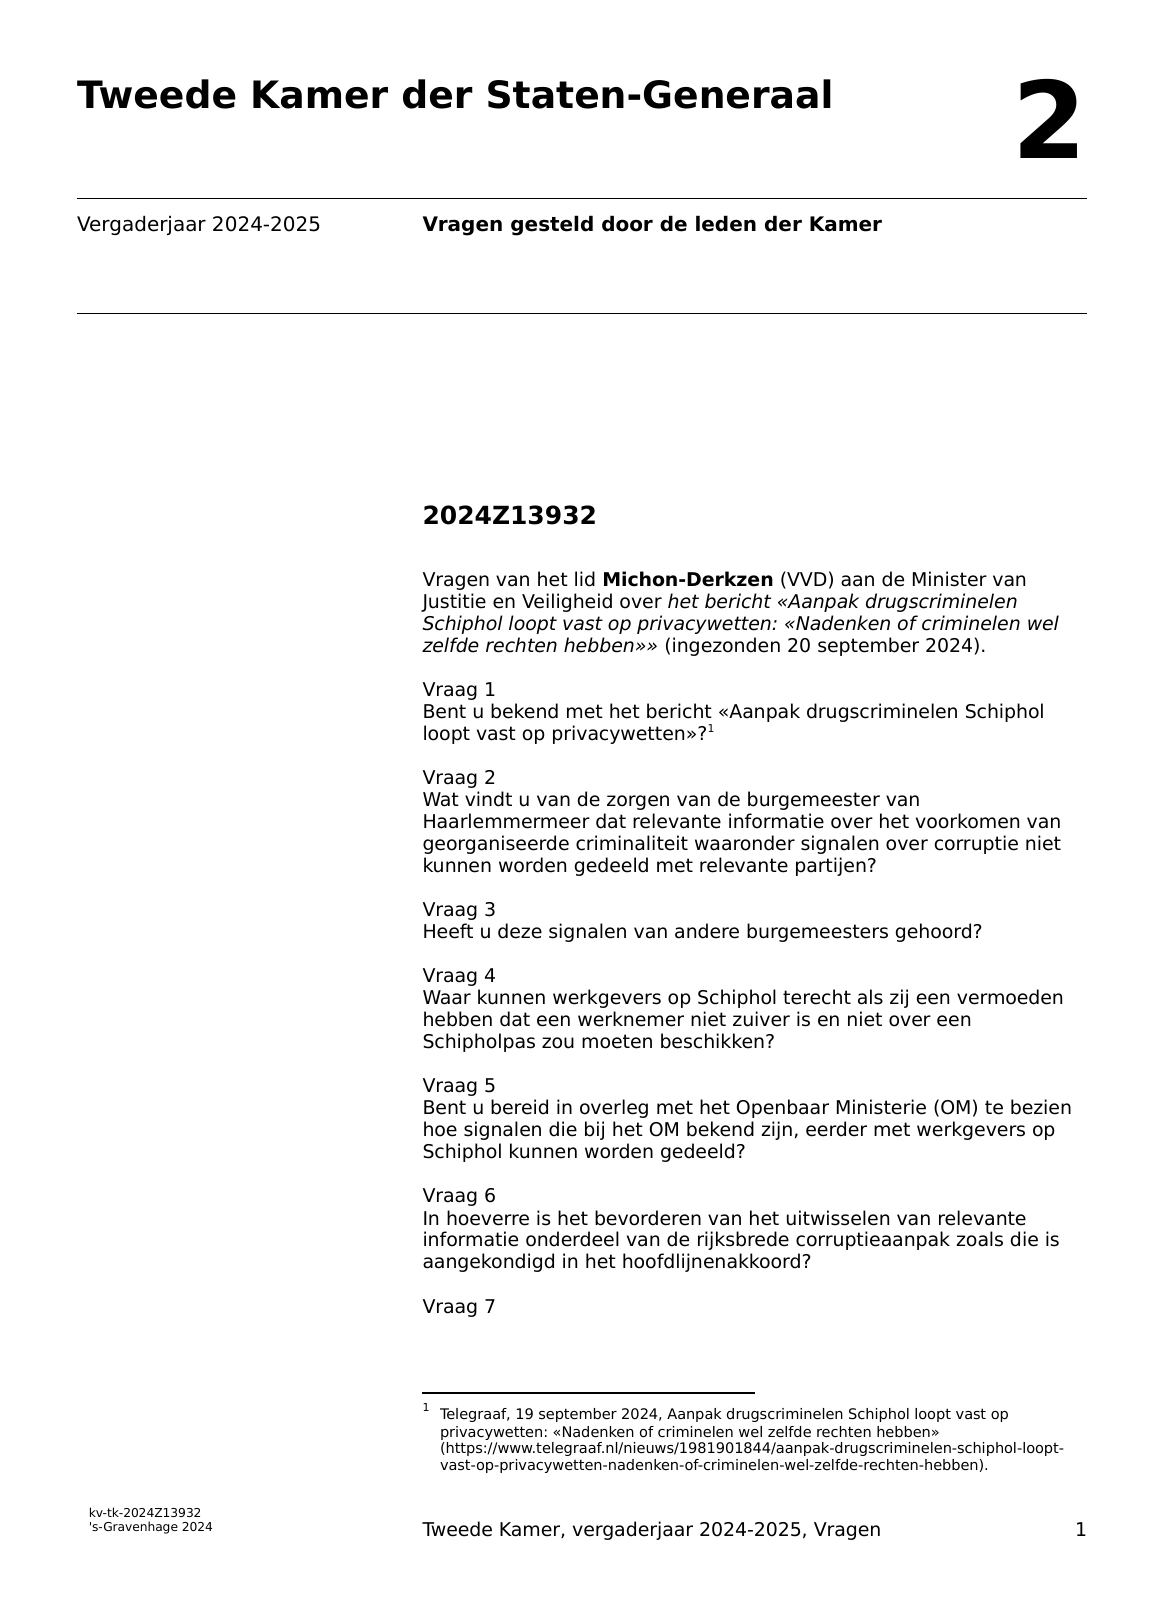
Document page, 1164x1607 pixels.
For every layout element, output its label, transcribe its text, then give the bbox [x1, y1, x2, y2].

text kv-tk-2024Z13932 [88, 1506, 323, 1520]
text Vraag 6 [422, 1185, 1087, 1207]
text Heeft u deze signalen van andere burgemeesters gehoord? [422, 921, 1087, 943]
text Vraag 1 [422, 679, 1087, 701]
table_header Tweede Kamer der Staten-Generaal [77, 59, 886, 198]
text Wat vindt u van de zorgen van de burgemeester van Haarlemmermeer dat relevante informatie over het voorkomen van georganiseerde criminaliteit waaronder signalen over corruptie niet kunnen worden gedeeld met relevante partijen? [422, 789, 1087, 877]
table_header 2 [886, 59, 1087, 198]
text Bent u bekend met het bericht «Aanpak drugscriminelen Schiphol loopt vast op privacywetten»? [422, 701, 1087, 745]
text Waar kunnen werkgevers op Schiphol terecht als zij een vermoeden hebben dat een werknemer niet zuiver is en niet over een Schipholpas zou moeten beschikken? [422, 987, 1087, 1053]
text Vraag 3 [422, 899, 1087, 921]
text Bent u bereid in overleg met het Openbaar Ministerie (OM) te bezien hoe signalen die bij het OM bekend zijn, eerder met werkgevers op Schiphol kunnen worden gedeeld? [422, 1097, 1087, 1163]
text In hoeverre is het bevorderen van het uitwisselen van relevante informatie onderdeel van de rijksbrede corruptieaanpak zoals die is aangekondigd in het hoofdlijnenakkoord? [422, 1207, 1087, 1273]
text Vragen van het lid Michon-Derkzen (VVD) aan de Minister van Justitie en Veiligheid over het bericht «Aanpak drugscriminelen Schiphol loopt vast op privacywetten: «Nadenken of criminelen wel zelfde rechten hebben»» (ingezonden 20 september 2024). [422, 569, 1087, 657]
text Vraag 7 [422, 1296, 1087, 1317]
text Vraag 2 [422, 767, 1087, 789]
text 's-Gravenhage 2024 [88, 1520, 323, 1534]
text Vraag 4 [422, 965, 1087, 987]
table_cell Vragen gesteld door de leden der Kamer [422, 199, 1087, 313]
text Telegraaf, 19 september 2024, Aanpak drugscriminelen Schiphol loopt vast op privacywetten: «Nadenken of criminelen wel zelfde rechten hebben» (https://www.telegraaf.nl/nieuws/1981901844/aanpak-drugscriminelen-schiphol-loopt-vast-op-privacywetten-nadenken-of-criminelen-wel-zelfde-rechten-hebben). [422, 1402, 1087, 1474]
text Vraag 5 [422, 1075, 1087, 1097]
text 2024Z13932 [422, 501, 1087, 531]
table_cell Vergaderjaar 2024-2025 [77, 199, 422, 313]
